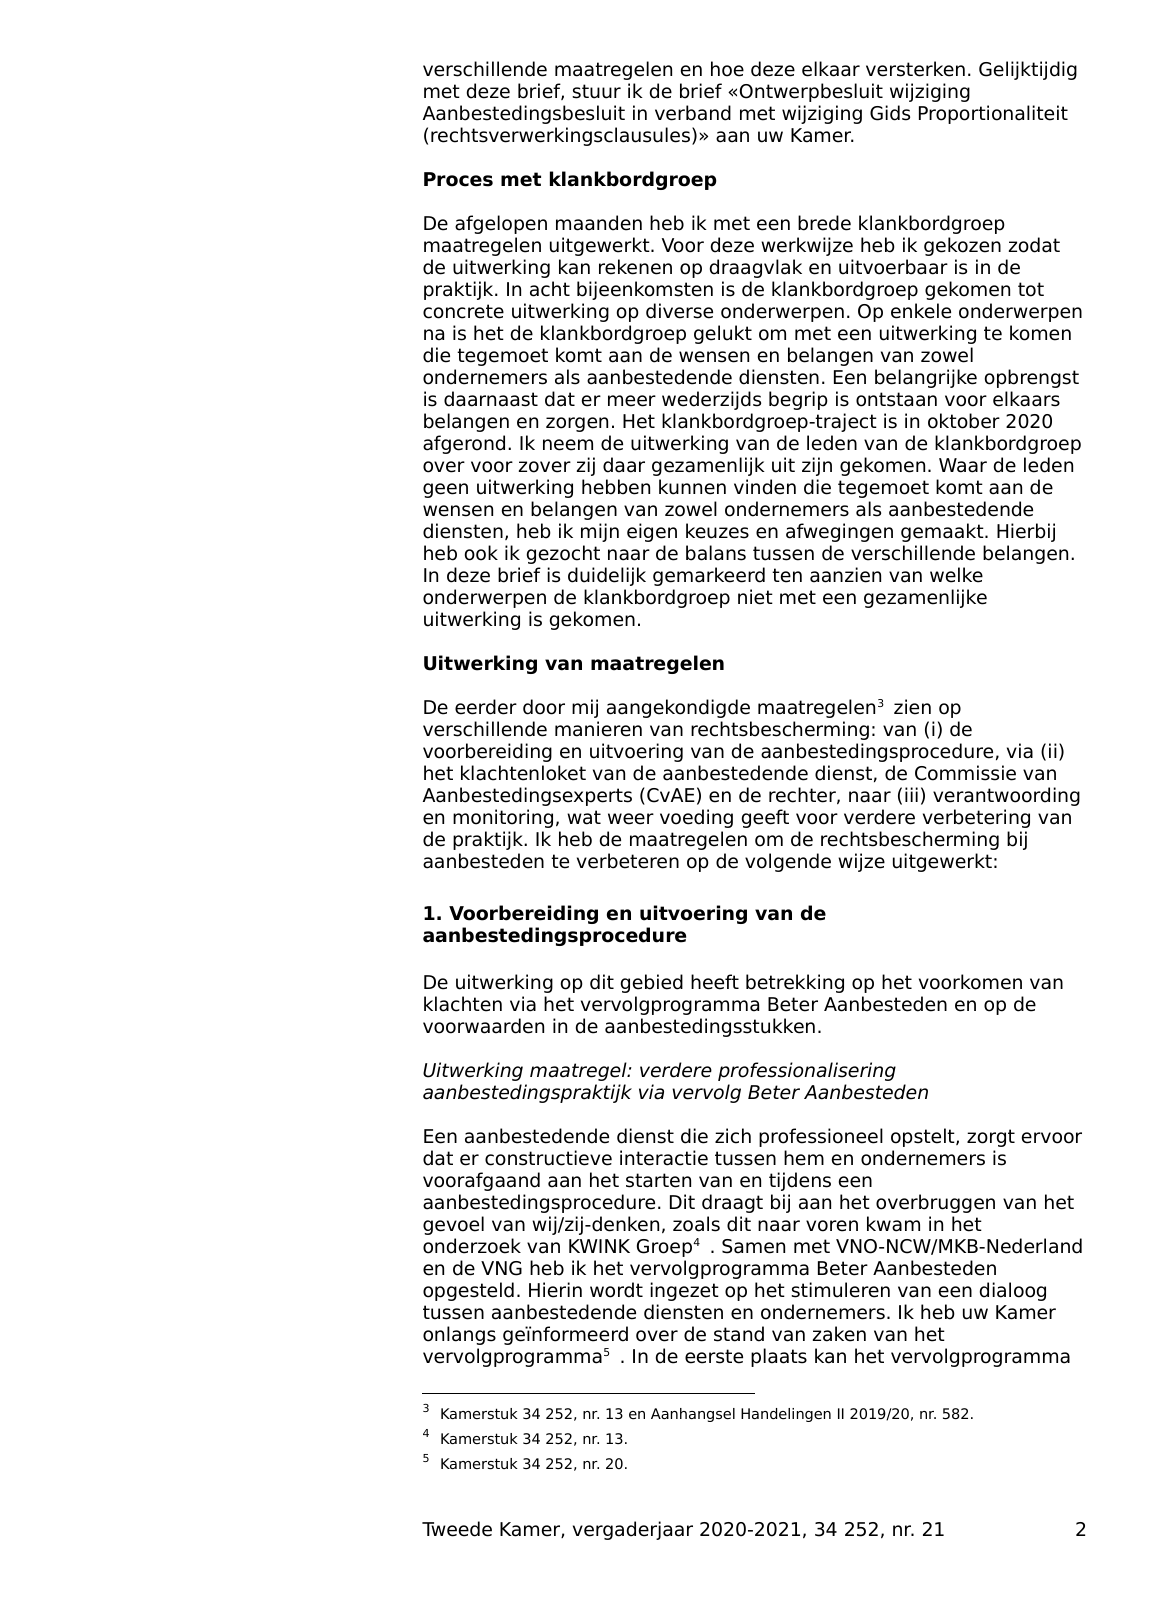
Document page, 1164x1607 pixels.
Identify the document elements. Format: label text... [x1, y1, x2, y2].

text verschillende maatregelen en hoe deze elkaar versterken. Gelijktijdig met deze brief, stuur ik de brief «Ontwerpbesluit wijziging Aanbestedingsbesluit in verband met wijziging Gids Proportionaliteit (rechtsverwerkingsclausules)» aan uw Kamer. [422, 59, 1087, 147]
text De afgelopen maanden heb ik met een brede klankbordgroep maatregelen uitgewerkt. Voor deze werkwijze heb ik gekozen zodat de uitwerking kan rekenen op draagvlak en uitvoerbaar is in de praktijk. In acht bijeenkomsten is de klankbordgroep gekomen tot concrete uitwerking op diverse onderwerpen. Op enkele onderwerpen na is het de klankbordgroep gelukt om met een uitwerking te komen die tegemoet komt aan de wensen en belangen van zowel ondernemers als aanbestedende diensten. Een belangrijke opbrengst is daarnaast dat er meer wederzijds begrip is ontstaan voor elkaars belangen en zorgen. Het klankbordgroep-traject is in oktober 2020 afgerond. Ik neem de uitwerking van de leden van de klankbordgroep over voor zover zij daar gezamenlijk uit zijn gekomen. Waar de leden geen uitwerking hebben kunnen vinden die tegemoet komt aan de wensen en belangen van zowel ondernemers als aanbestedende diensten, heb ik mijn eigen keuzes en afwegingen gemaakt. Hierbij heb ook ik gezocht naar de balans tussen de verschillende belangen. In deze brief is duidelijk gemarkeerd ten aanzien van welke onderwerpen de klankbordgroep niet met een gezamenlijke uitwerking is gekomen. [422, 213, 1087, 631]
text Kamerstuk 34 252, nr. 20. [422, 1452, 1087, 1474]
subtitle 1. Voorbereiding en uitvoering van de aanbestedingsprocedure [422, 903, 1087, 947]
text Een aanbestedende dienst die zich professioneel opstelt, zorgt ervoor dat er constructieve interactie tussen hem en ondernemers is voorafgaand aan het starten van en tijdens een aanbestedingsprocedure. Dit draagt bij aan het overbruggen van het gevoel van wij/zij-denken, zoals dit naar voren kwam in het onderzoek van KWINK Groep . Samen met VNO-NCW/MKB-Nederland en de VNG heb ik het vervolgprogramma Beter Aanbesteden opgesteld. Hierin wordt ingezet op het stimuleren van een dialoog tussen aanbestedende diensten en ondernemers. Ik heb uw Kamer onlangs geïnformeerd over de stand van zaken van het vervolgprogramma . In de eerste plaats kan het vervolgprogramma [422, 1126, 1087, 1368]
subtitle Uitwerking maatregel: verdere professionalisering aanbestedingspraktijk via vervolg Beter Aanbesteden [422, 1060, 1087, 1104]
text De eerder door mij aangekondigde maatregelen zien op verschillende manieren van rechtsbescherming: van (i) de voorbereiding en uitvoering van de aanbestedingsprocedure, via (ii) het klachtenloket van de aanbestedende dienst, de Commissie van Aanbestedingsexperts (CvAE) en de rechter, naar (iii) verantwoording en monitoring, wat weer voeding geeft voor verdere verbetering van de praktijk. Ik heb de maatregelen om de rechtsbescherming bij aanbesteden te verbeteren op de volgende wijze uitgewerkt: [422, 697, 1087, 873]
subtitle Proces met klankbordgroep [422, 169, 1087, 191]
text De uitwerking op dit gebied heeft betrekking op het voorkomen van klachten via het vervolgprogramma Beter Aanbesteden en op de voorwaarden in de aanbestedingsstukken. [422, 972, 1087, 1038]
text Kamerstuk 34 252, nr. 13. [422, 1427, 1087, 1449]
subtitle Uitwerking van maatregelen [422, 653, 1087, 675]
text Kamerstuk 34 252, nr. 13 en Aanhangsel Handelingen II 2019/20, nr. 582. [422, 1402, 1087, 1424]
